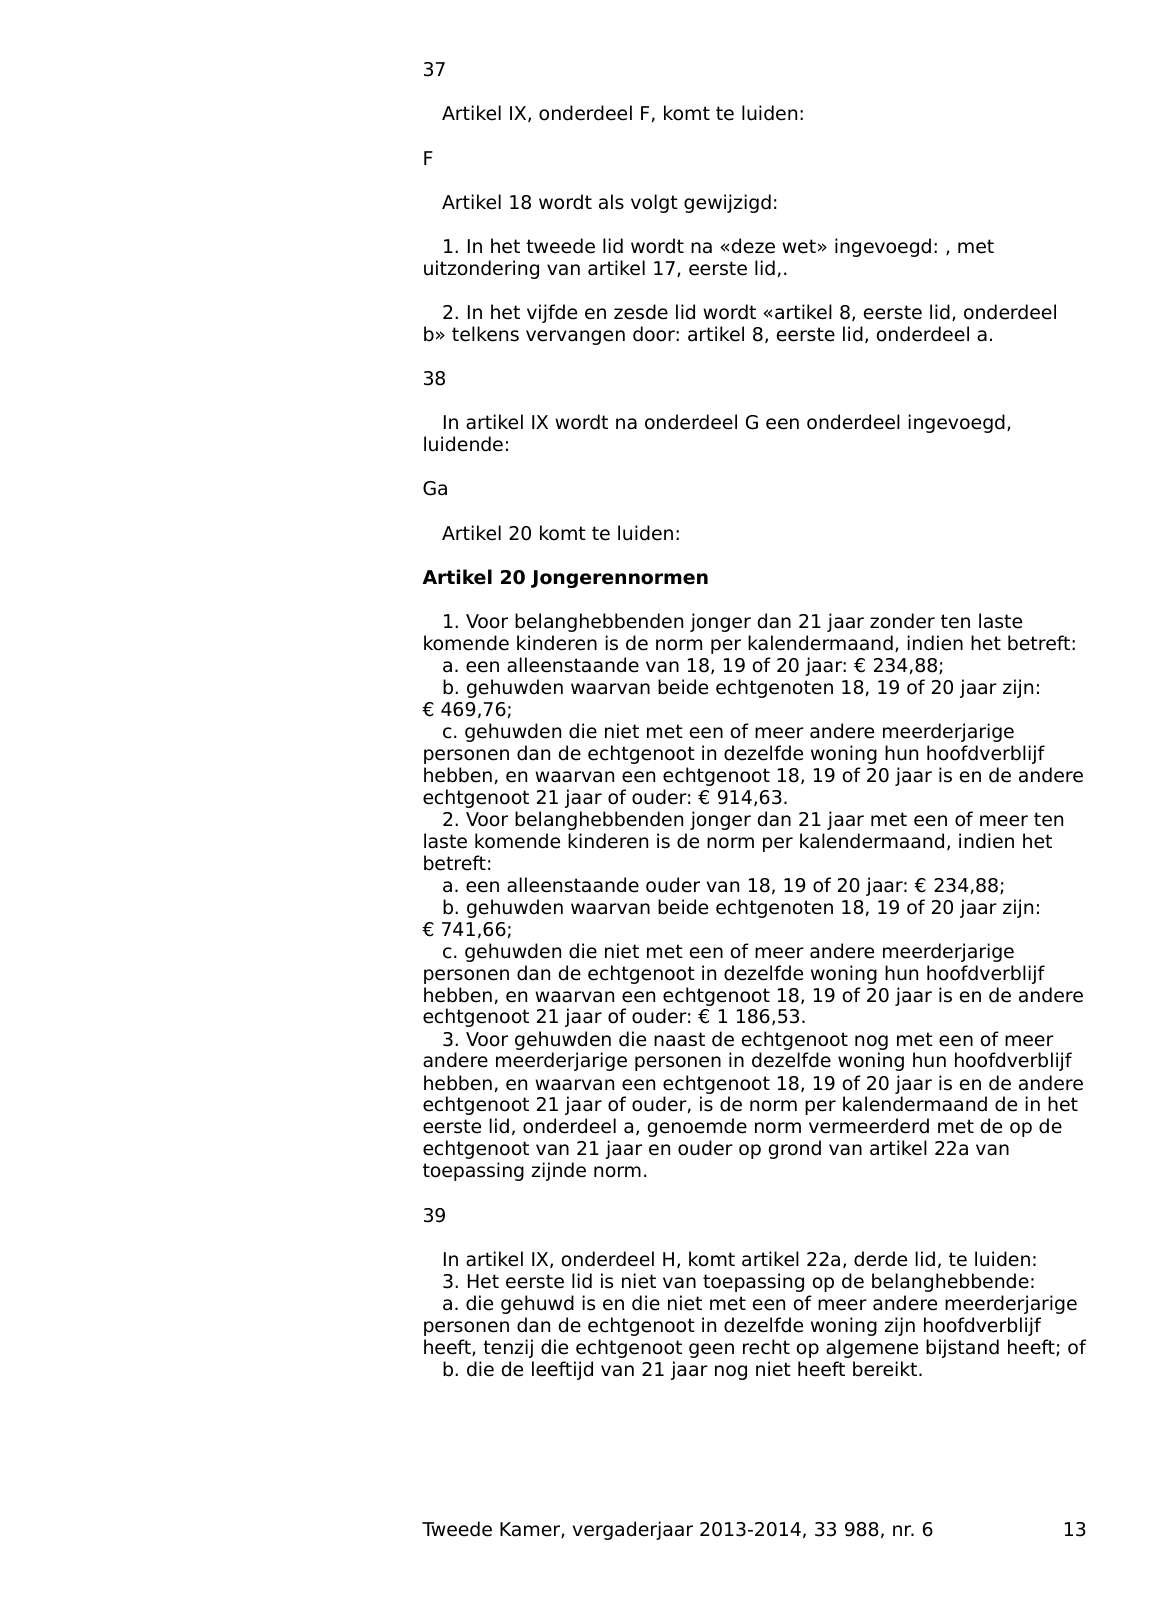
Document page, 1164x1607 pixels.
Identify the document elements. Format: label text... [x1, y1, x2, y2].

subtitle 37 [422, 59, 1087, 81]
text Artikel 18 wordt als volgt gewijzigd: [422, 192, 1087, 213]
text c. gehuwden die niet met een of meer andere meerderjarige personen dan de echtgenoot in dezelfde woning hun hoofdverblijf hebben, en waarvan een echtgenoot 18, 19 of 20 jaar is en de andere echtgenoot 21 jaar of ouder: € 914,63. [422, 721, 1087, 809]
text b. gehuwden waarvan beide echtgenoten 18, 19 of 20 jaar zijn: € 469,76; [422, 677, 1087, 721]
text 2. In het vijfde en zesde lid wordt «artikel 8, eerste lid, onderdeel b» telkens vervangen door: artikel 8, eerste lid, onderdeel a. [422, 302, 1087, 346]
subtitle Artikel 20 Jongerennormen [422, 567, 1087, 589]
text Artikel IX, onderdeel F, komt te luiden: [422, 103, 1087, 125]
text a. die gehuwd is en die niet met een of meer andere meerderjarige personen dan de echtgenoot in dezelfde woning zijn hoofdverblijf heeft, tenzij die echtgenoot geen recht op algemene bijstand heeft; of [422, 1293, 1087, 1358]
text a. een alleenstaande ouder van 18, 19 of 20 jaar: € 234,88; [422, 874, 1087, 897]
text In artikel IX, onderdeel H, komt artikel 22a, derde lid, te luiden: [422, 1249, 1087, 1271]
text c. gehuwden die niet met een of meer andere meerderjarige personen dan de echtgenoot in dezelfde woning hun hoofdverblijf hebben, en waarvan een echtgenoot 18, 19 of 20 jaar is en de andere echtgenoot 21 jaar of ouder: € 1 186,53. [422, 941, 1087, 1028]
text b. gehuwden waarvan beide echtgenoten 18, 19 of 20 jaar zijn: € 741,66; [422, 897, 1087, 941]
text a. een alleenstaande van 18, 19 of 20 jaar: € 234,88; [422, 655, 1087, 677]
subtitle F [422, 147, 1087, 169]
text 2. Voor belanghebbenden jonger dan 21 jaar met een of meer ten laste komende kinderen is de norm per kalendermaand, indien het betreft: [422, 809, 1087, 874]
text 3. Voor gehuwden die naast de echtgenoot nog met een of meer andere meerderjarige personen in dezelfde woning hun hoofdverblijf hebben, en waarvan een echtgenoot 18, 19 of 20 jaar is en de andere echtgenoot 21 jaar of ouder, is de norm per kalendermaand de in het eerste lid, onderdeel a, genoemde norm vermeerderd met de op de echtgenoot van 21 jaar en ouder op grond van artikel 22a van toepassing zijnde norm. [422, 1028, 1087, 1182]
text 1. Voor belanghebbenden jonger dan 21 jaar zonder ten laste komende kinderen is de norm per kalendermaand, indien het betreft: [422, 611, 1087, 655]
subtitle 38 [422, 368, 1087, 390]
text 3. Het eerste lid is niet van toepassing op de belanghebbende: [422, 1271, 1087, 1293]
subtitle 39 [422, 1204, 1087, 1226]
text In artikel IX wordt na onderdeel G een onderdeel ingevoegd, luidende: [422, 412, 1087, 456]
subtitle Ga [422, 478, 1087, 500]
text 1. In het tweede lid wordt na «deze wet» ingevoegd: , met uitzondering van artikel 17, eerste lid,. [422, 236, 1087, 280]
text b. die de leeftijd van 21 jaar nog niet heeft bereikt. [422, 1358, 1087, 1381]
text Artikel 20 komt te luiden: [422, 522, 1087, 544]
